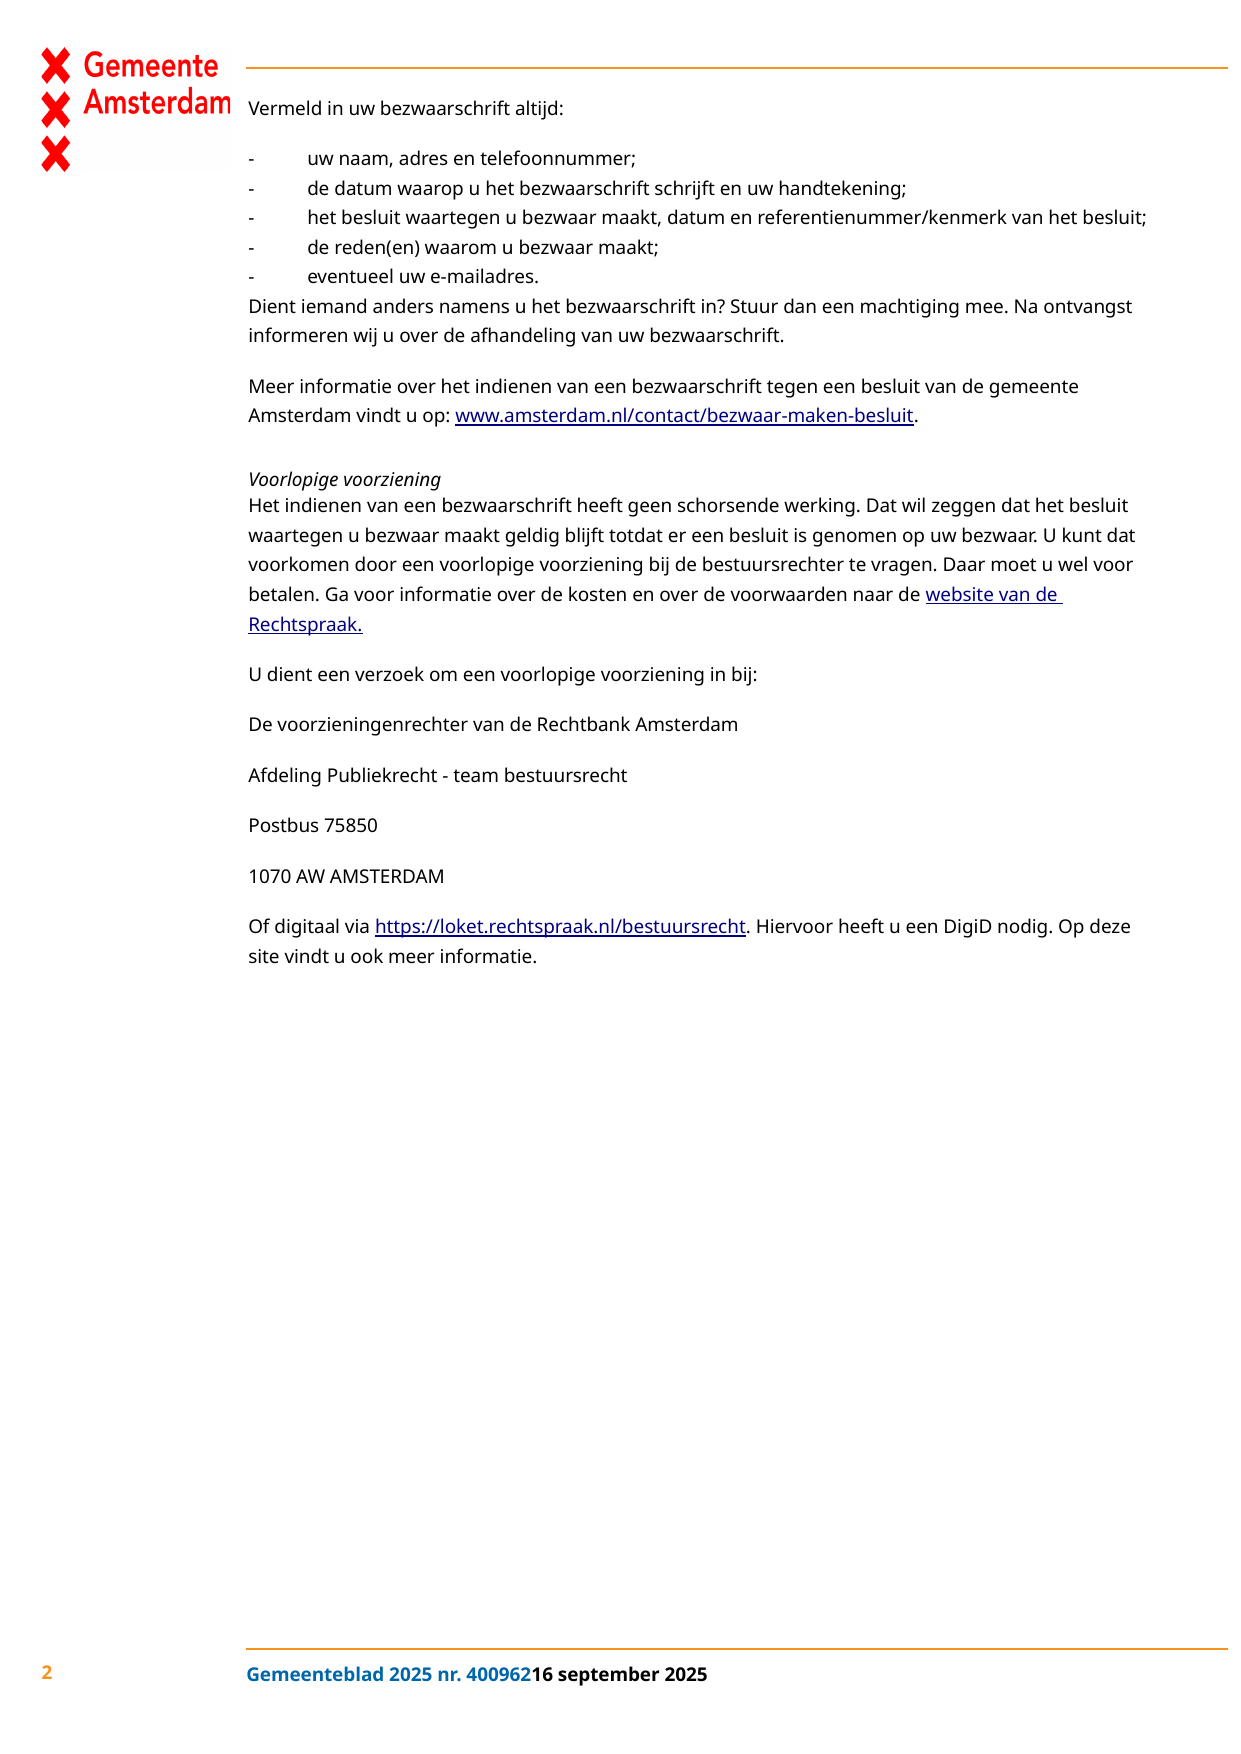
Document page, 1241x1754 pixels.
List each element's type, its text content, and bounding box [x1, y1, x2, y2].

list de reden(en) waarom u bezwaar maakt; [248, 234, 1152, 260]
text Dient iemand anders namens u het bezwaarschrift in? Stuur dan een machtiging mee. Na ontvangst informeren wij u over de afhandeling van uw bezwaarschrift. [248, 293, 1152, 348]
text De voorzieningenrechter van de Rechtbank Amsterdam [248, 712, 1152, 737]
text Het indienen van een bezwaarschrift heeft geen schorsende werking. Dat wil zeggen dat het besluit waartegen u bezwaar maakt geldig blijft totdat er een besluit is genomen op uw bezwaar. U kunt dat voorkomen door een voorlopige voorziening bij de bestuursrechter te vragen. Daar moet u wel voor betalen. Ga voor informatie over de kosten en over de voorwaarden naar de website van de Rechtspraak. [248, 492, 1152, 636]
text Voorlopige voorziening [248, 467, 1152, 492]
text Postbus 75850 [248, 812, 1152, 838]
text Vermeld in uw bezwaarschrift altijd: [248, 95, 1152, 121]
text 1070 AW AMSTERDAM [248, 863, 1152, 888]
picture [41, 47, 231, 172]
list de datum waarop u het bezwaarschrift schrijft en uw handtekening; [248, 175, 1152, 201]
text Of digitaal via https://loket.rechtspraak.nl/bestuursrecht. Hiervoor heeft u een DigiD nodig. Op deze site vindt u ook meer informatie. [248, 913, 1152, 968]
list uw naam, adres en telefoonnummer; [248, 145, 1152, 171]
text U dient een verzoek om een voorlopige voorziening in bij: [248, 661, 1152, 687]
list het besluit waartegen u bezwaar maakt, datum en referentienummer/kenmerk van het besluit; [248, 204, 1152, 230]
text Afdeling Publiekrecht - team bestuursrecht [248, 762, 1152, 788]
list eventueel uw e-mailadres. [248, 263, 1152, 289]
text Meer informatie over het indienen van een bezwaarschrift tegen een besluit van de gemeente Amsterdam vindt u op: www.amsterdam.nl/contact/bezwaar-maken-besluit. [248, 373, 1152, 428]
